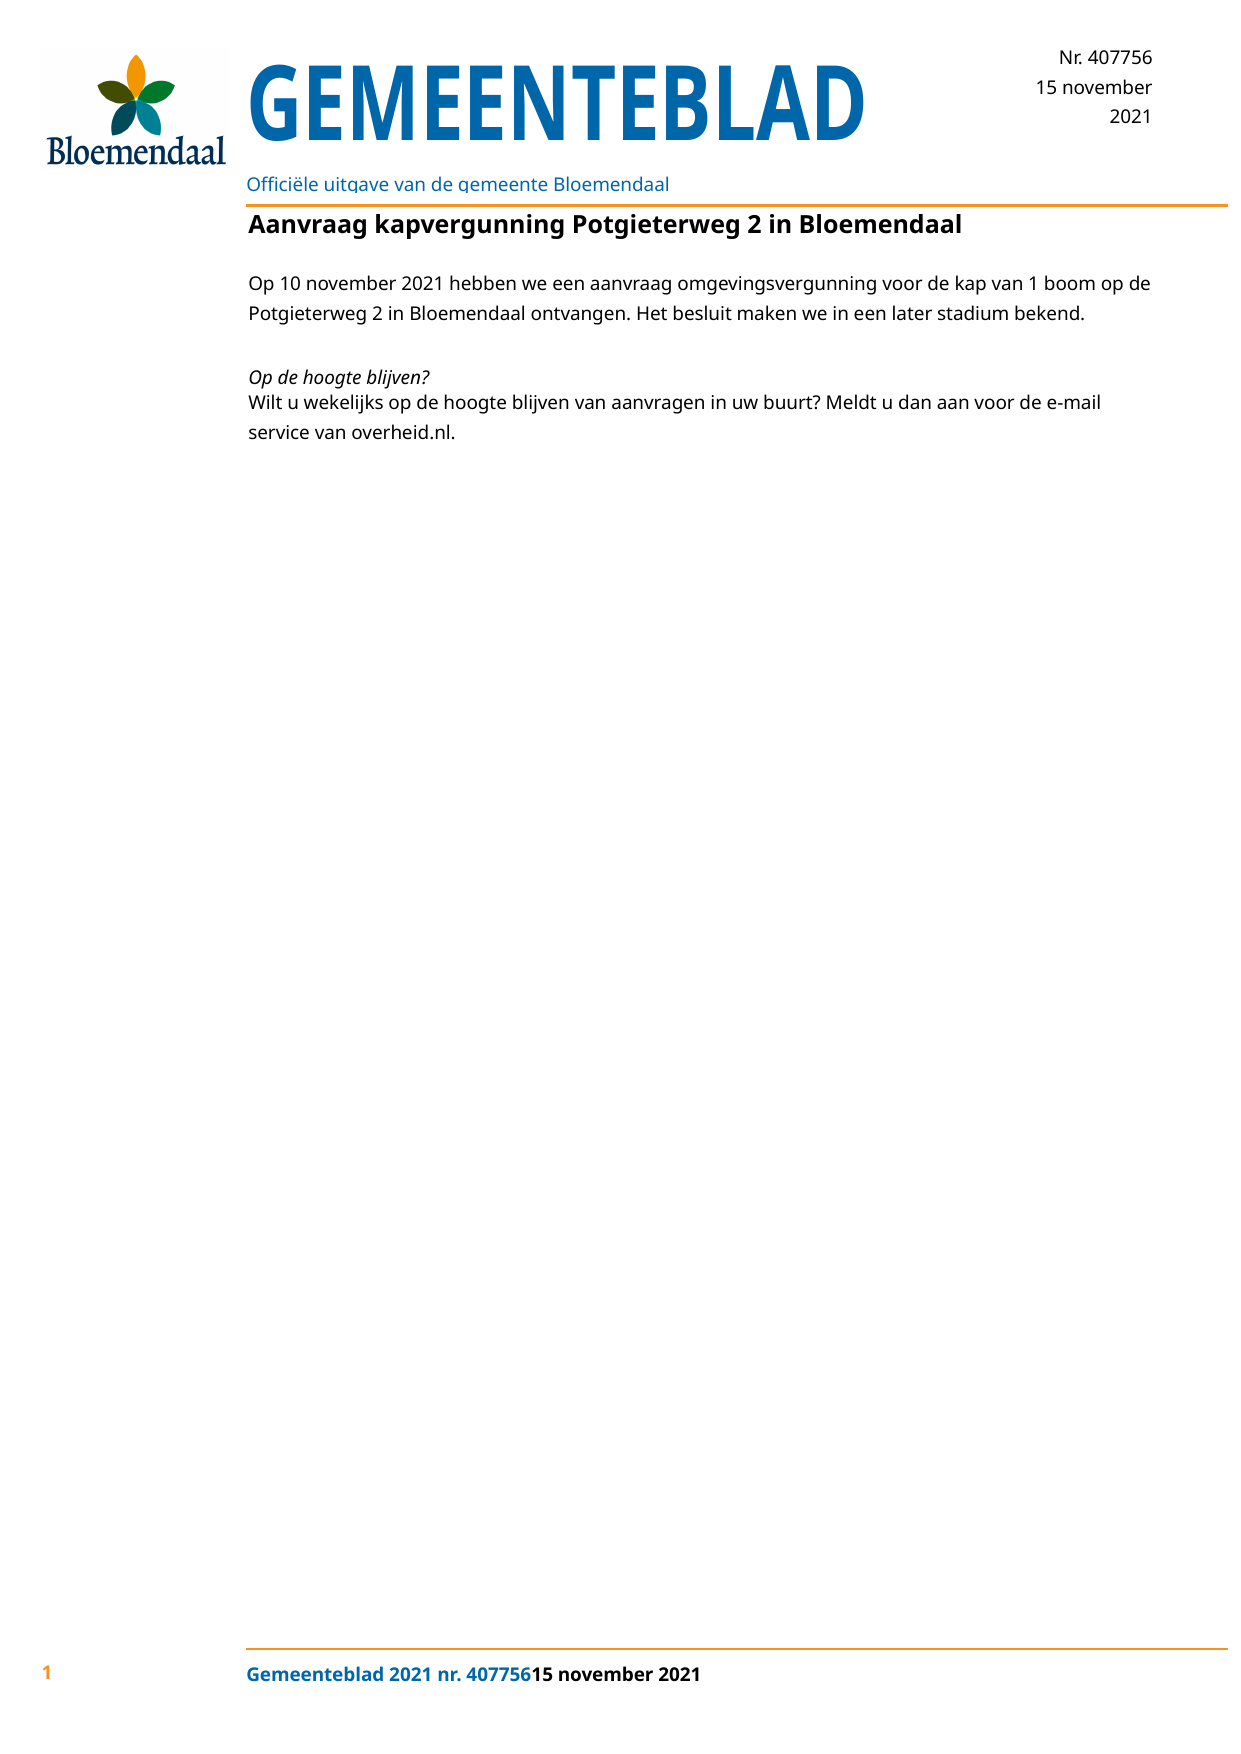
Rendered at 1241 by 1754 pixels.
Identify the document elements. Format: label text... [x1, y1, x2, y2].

text Wilt u wekelijks op de hoogte blijven van aanvragen in uw buurt? Meldt u dan aan voor de e-mail service van overheid.nl. [248, 389, 1152, 445]
text Aanvraag kapvergunning Potgieterweg 2 in Bloemendaal [248, 207, 1152, 241]
text Op 10 november 2021 hebben we een aanvraag omgevingsvergunning voor de kap van 1 boom op de Potgieterweg 2 in Bloemendaal ontvangen. Het besluit maken we in een later stadium bekend. [248, 270, 1152, 326]
picture [41, 47, 231, 172]
text Op de hoogte blijven? [248, 364, 1152, 389]
